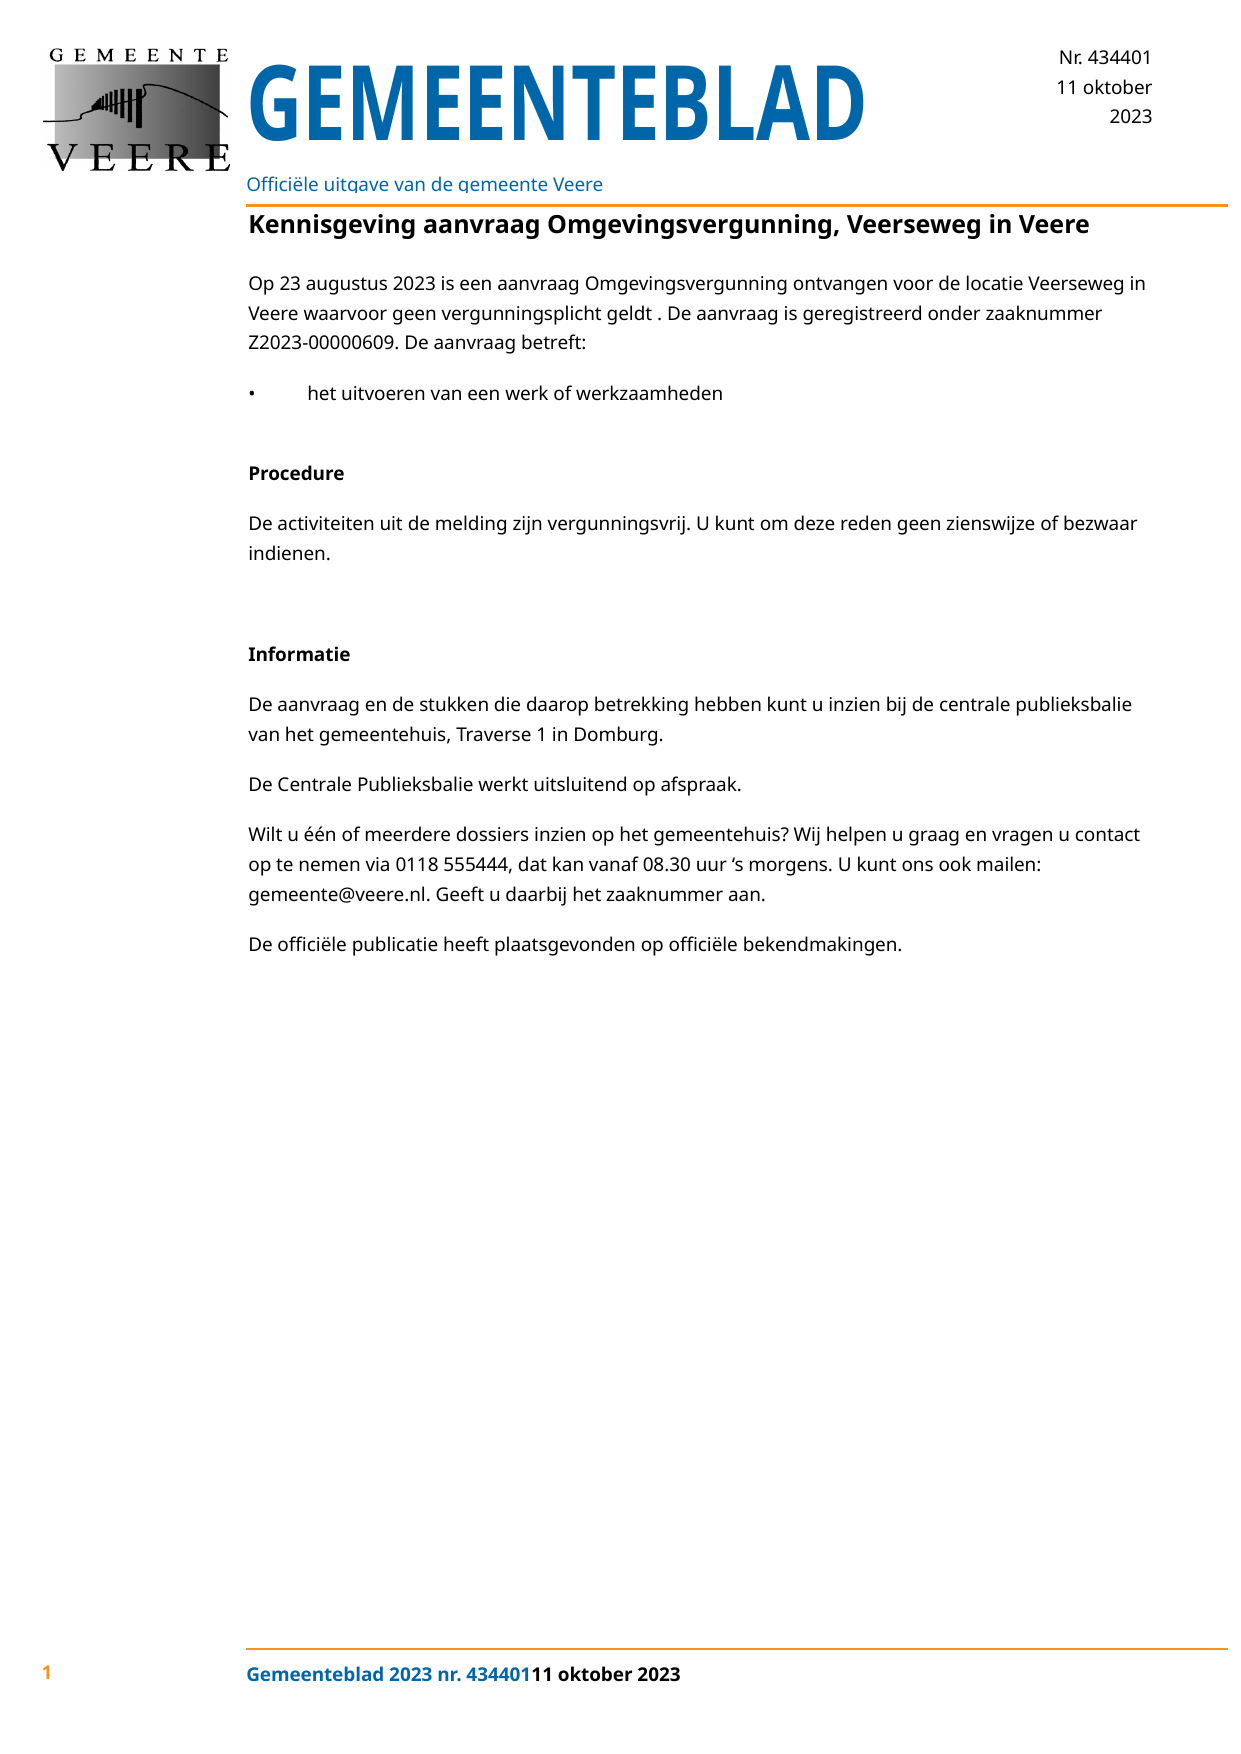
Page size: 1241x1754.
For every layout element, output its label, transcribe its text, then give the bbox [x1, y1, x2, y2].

text Informatie [248, 641, 1152, 666]
picture [41, 47, 231, 172]
text Wilt u één of meerdere dossiers inzien op het gemeentehuis? Wij helpen u graag en vragen u contact op te nemen via 0118 555444, dat kan vanaf 08.30 uur ‘s morgens. U kunt ons ook mailen: gemeente@veere.nl. Geeft u daarbij het zaaknummer aan. [248, 822, 1152, 906]
text De Centrale Publieksbalie werkt uitsluitend op afspraak. [248, 771, 1152, 797]
text Kennisgeving aanvraag Omgevingsvergunning, Veerseweg in Veere [248, 207, 1152, 241]
text De aanvraag en de stukken die daarop betrekking hebben kunt u inzien bij de centrale publieksbalie van het gemeentehuis, Traverse 1 in Domburg. [248, 691, 1152, 746]
text De officiële publicatie heeft plaatsgevonden op officiële bekendmakingen. [248, 931, 1152, 957]
text Op 23 augustus 2023 is een aanvraag Omgevingsvergunning ontvangen voor de locatie Veerseweg in Veere waarvoor geen vergunningsplicht geldt . De aanvraag is geregistreerd onder zaaknummer Z2023-00000609. De aanvraag betreft: [248, 270, 1152, 355]
list het uitvoeren van een werk of werkzaamheden [248, 380, 1152, 406]
text Procedure [248, 460, 1152, 486]
text De activiteiten uit de melding zijn vergunningsvrij. U kunt om deze reden geen zienswijze of bezwaar indienen. [248, 510, 1152, 566]
